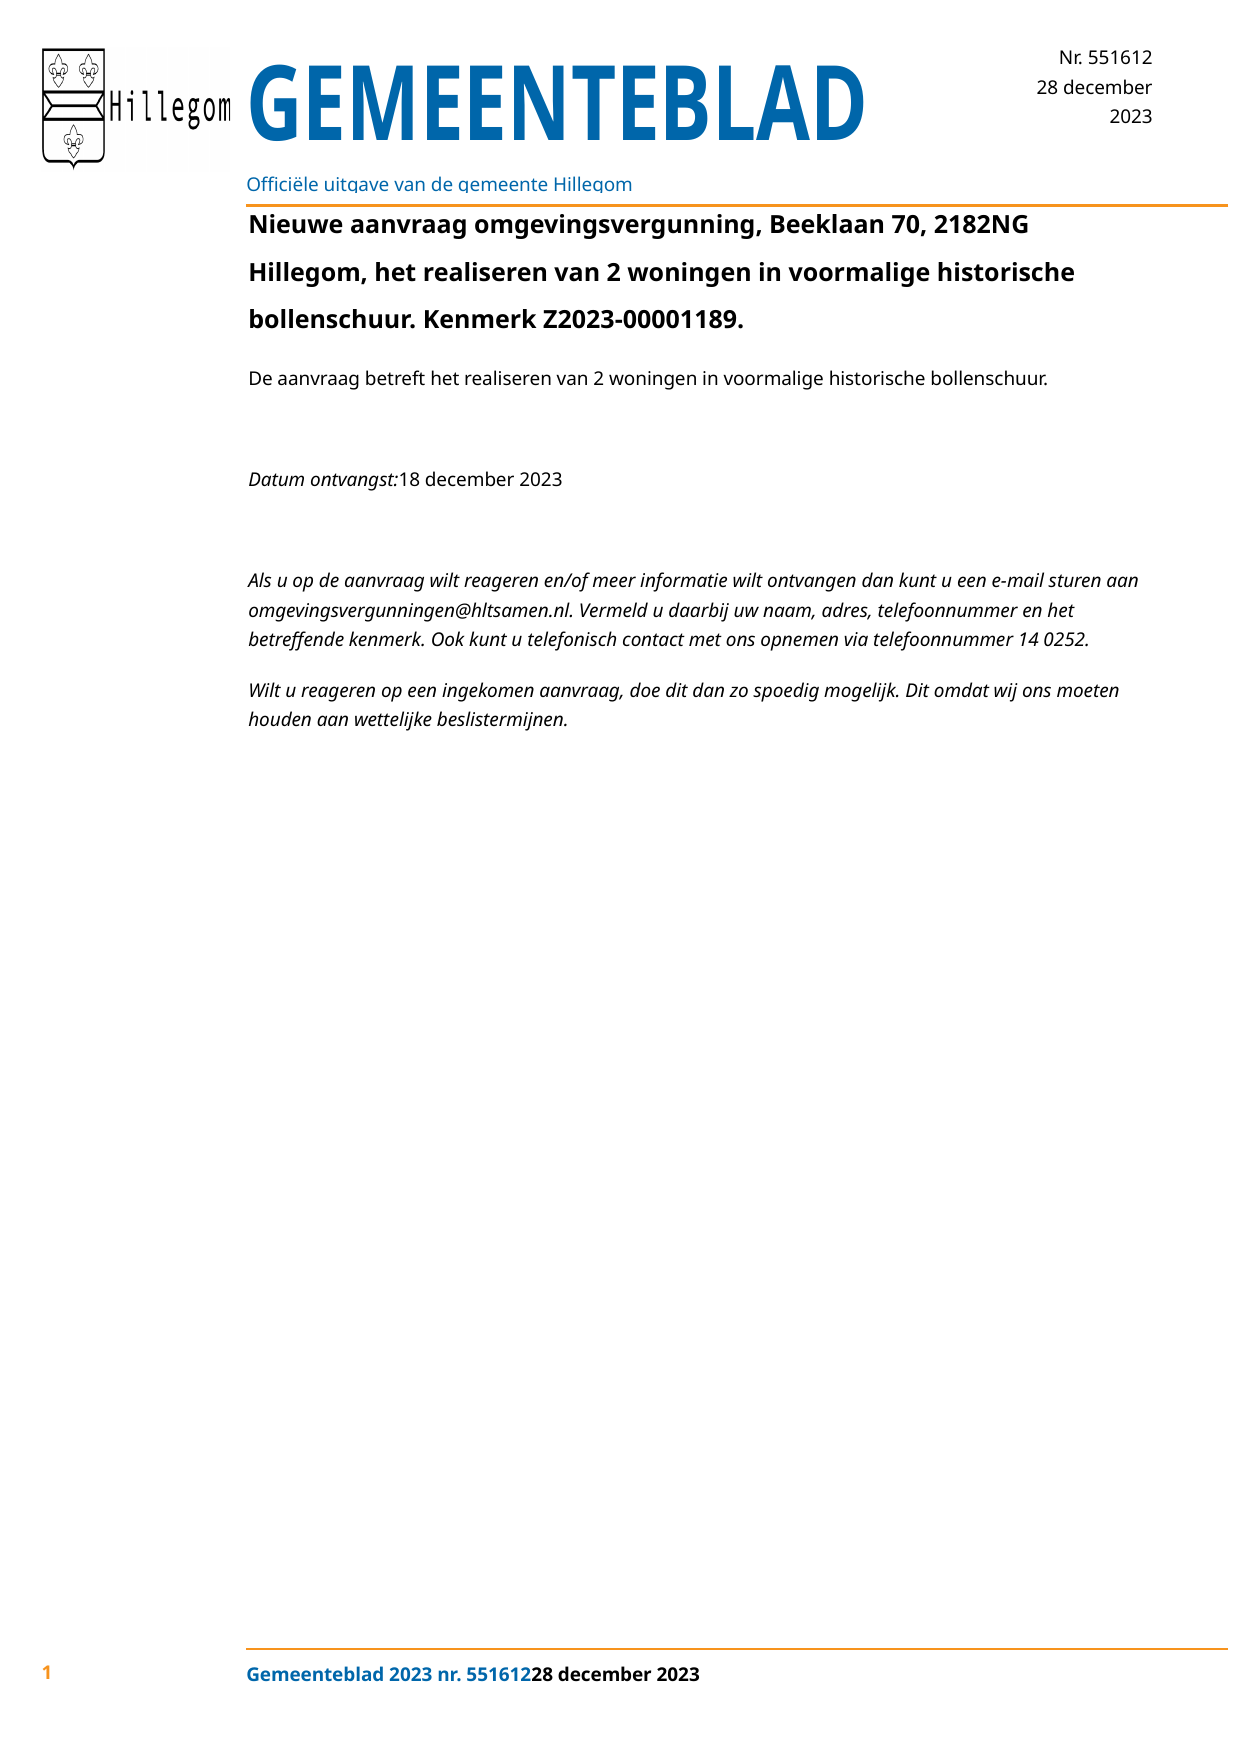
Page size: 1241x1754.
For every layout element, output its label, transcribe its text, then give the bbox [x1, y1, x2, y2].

text Nieuwe aanvraag omgevingsvergunning, Beeklaan 70, 2182NG Hillegom, het realiseren van 2 woningen in voormalige historische bollenschuur. Kenmerk Z2023-00001189. [248, 207, 1152, 336]
text Wilt u reageren op een ingekomen aanvraag, doe dit dan zo spoedig mogelijk. Dit omdat wij ons moeten houden aan wettelijke beslistermijnen. [248, 677, 1152, 732]
picture [41, 47, 231, 172]
text De aanvraag betreft het realiseren van 2 woningen in voormalige historische bollenschuur. [248, 366, 1152, 391]
text Als u op de aanvraag wilt reageren en/of meer informatie wilt ontvangen dan kunt u een e-mail sturen aan omgevingsvergunningen@hltsamen.nl. Vermeld u daarbij uw naam, adres, telefoonnummer en het betreffende kenmerk. Ook kunt u telefonisch contact met ons opnemen via telefoonnummer 14 0252. [248, 567, 1152, 652]
text Datum ontvangst:18 december 2023 [248, 466, 1152, 492]
